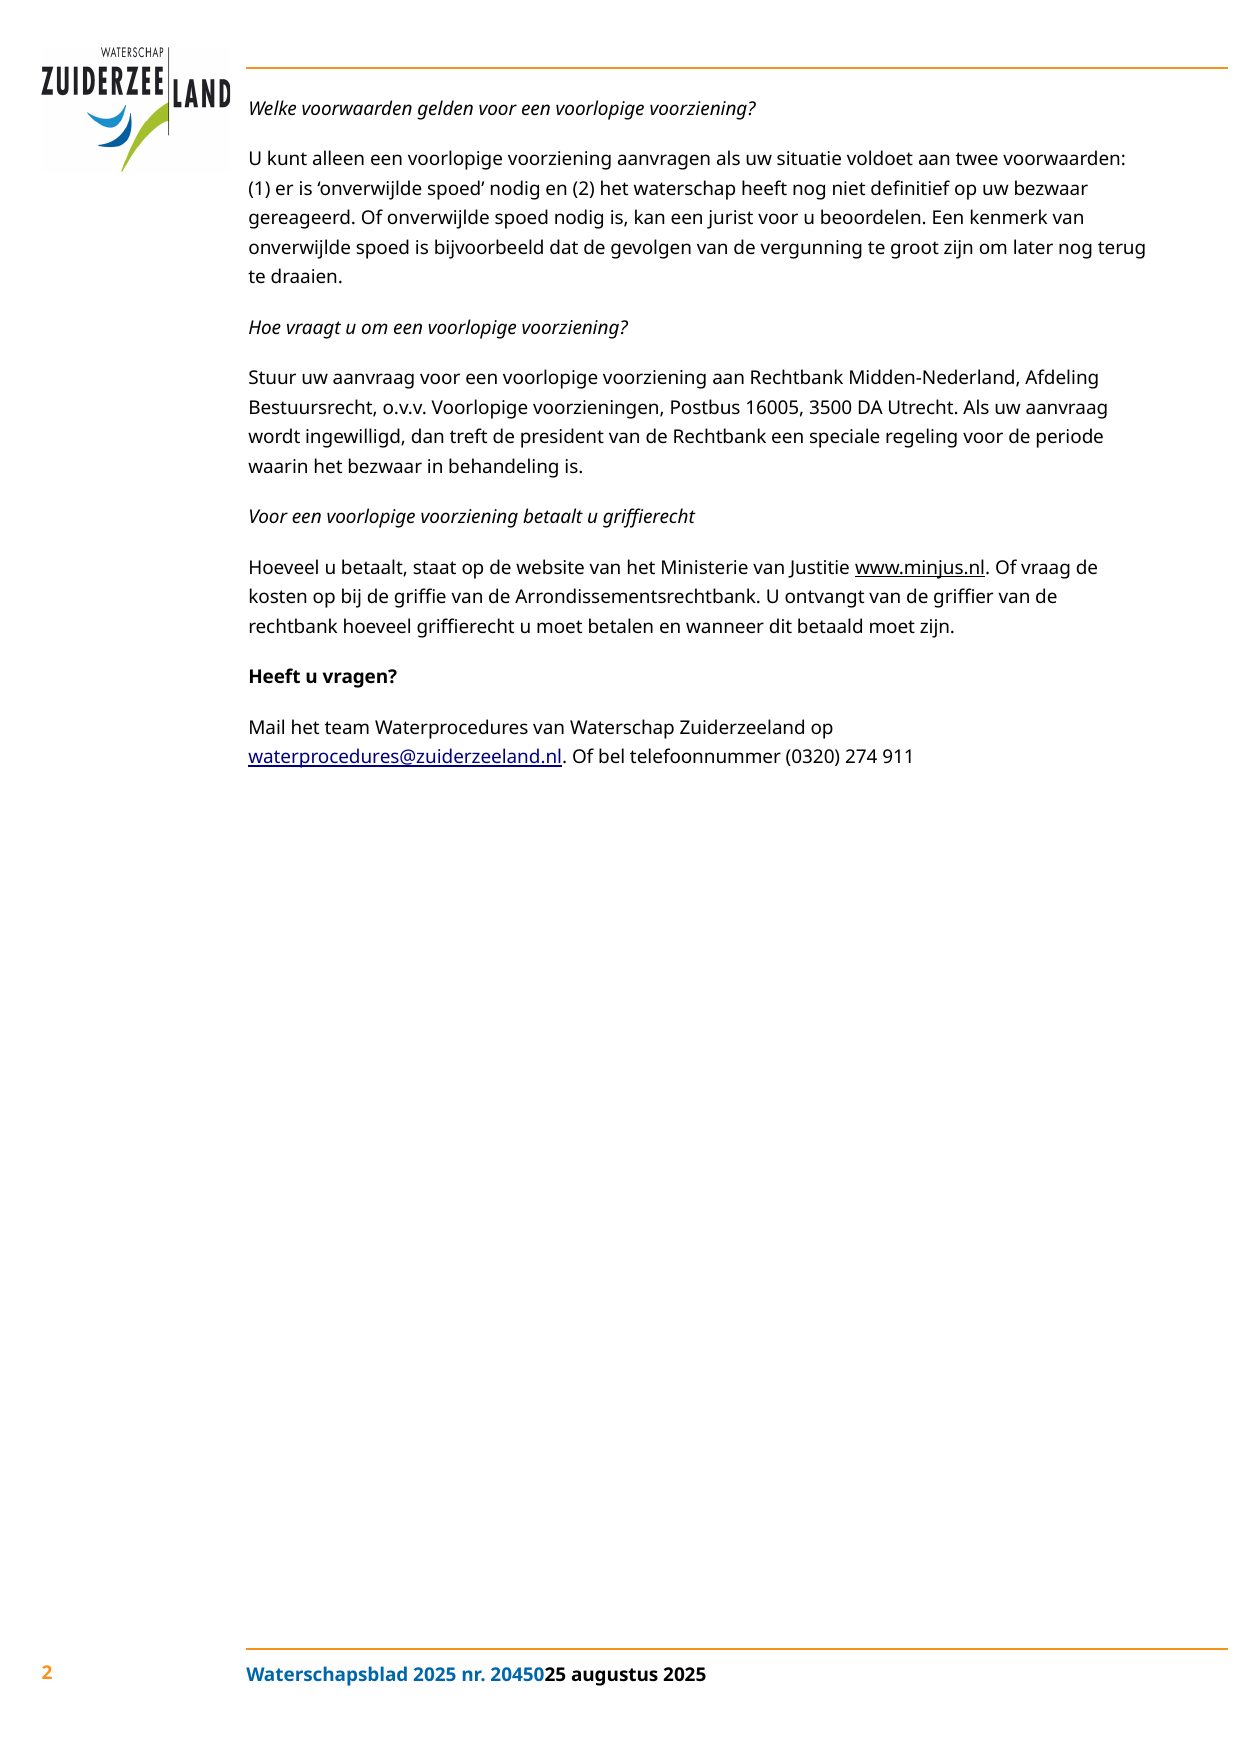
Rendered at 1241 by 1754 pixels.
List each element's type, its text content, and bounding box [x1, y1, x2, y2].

text Heeft u vragen? [248, 663, 1152, 689]
text U kunt alleen een voorlopige voorziening aanvragen als uw situatie voldoet aan twee voorwaarden: (1) er is ‘onverwijlde spoed’ nodig en (2) het waterschap heeft nog niet definitief op uw bezwaar gereageerd. Of onverwijlde spoed nodig is, kan een jurist voor u beoordelen. Een kenmerk van onverwijlde spoed is bijvoorbeeld dat de gevolgen van de vergunning te groot zijn om later nog terug te draaien. [248, 145, 1152, 289]
text Mail het team Waterprocedures van Waterschap Zuiderzeeland op waterprocedures@zuiderzeeland.nl. Of bel telefoonnummer (0320) 274 911 [248, 714, 1152, 769]
picture [41, 47, 231, 172]
text Voor een voorlopige voorziening betaalt u griffierecht [248, 503, 1152, 529]
text Hoe vraagt u om een voorlopige voorziening? [248, 314, 1152, 340]
text Stuur uw aanvraag voor een voorlopige voorziening aan Rechtbank Midden-Nederland, Afdeling Bestuursrecht, o.v.v. Voorlopige voorzieningen, Postbus 16005, 3500 DA Utrecht. Als uw aanvraag wordt ingewilligd, dan treft de president van de Rechtbank een speciale regeling voor de periode waarin het bezwaar in behandeling is. [248, 364, 1152, 479]
text Welke voorwaarden gelden voor een voorlopige voorziening? [248, 95, 1152, 121]
text Hoeveel u betaalt, staat op de website van het Ministerie van Justitie www.minjus.nl. Of vraag de kosten op bij de griffie van de Arrondissementsrechtbank. U ontvangt van de griffier van de rechtbank hoeveel griffierecht u moet betalen en wanneer dit betaald moet zijn. [248, 554, 1152, 639]
